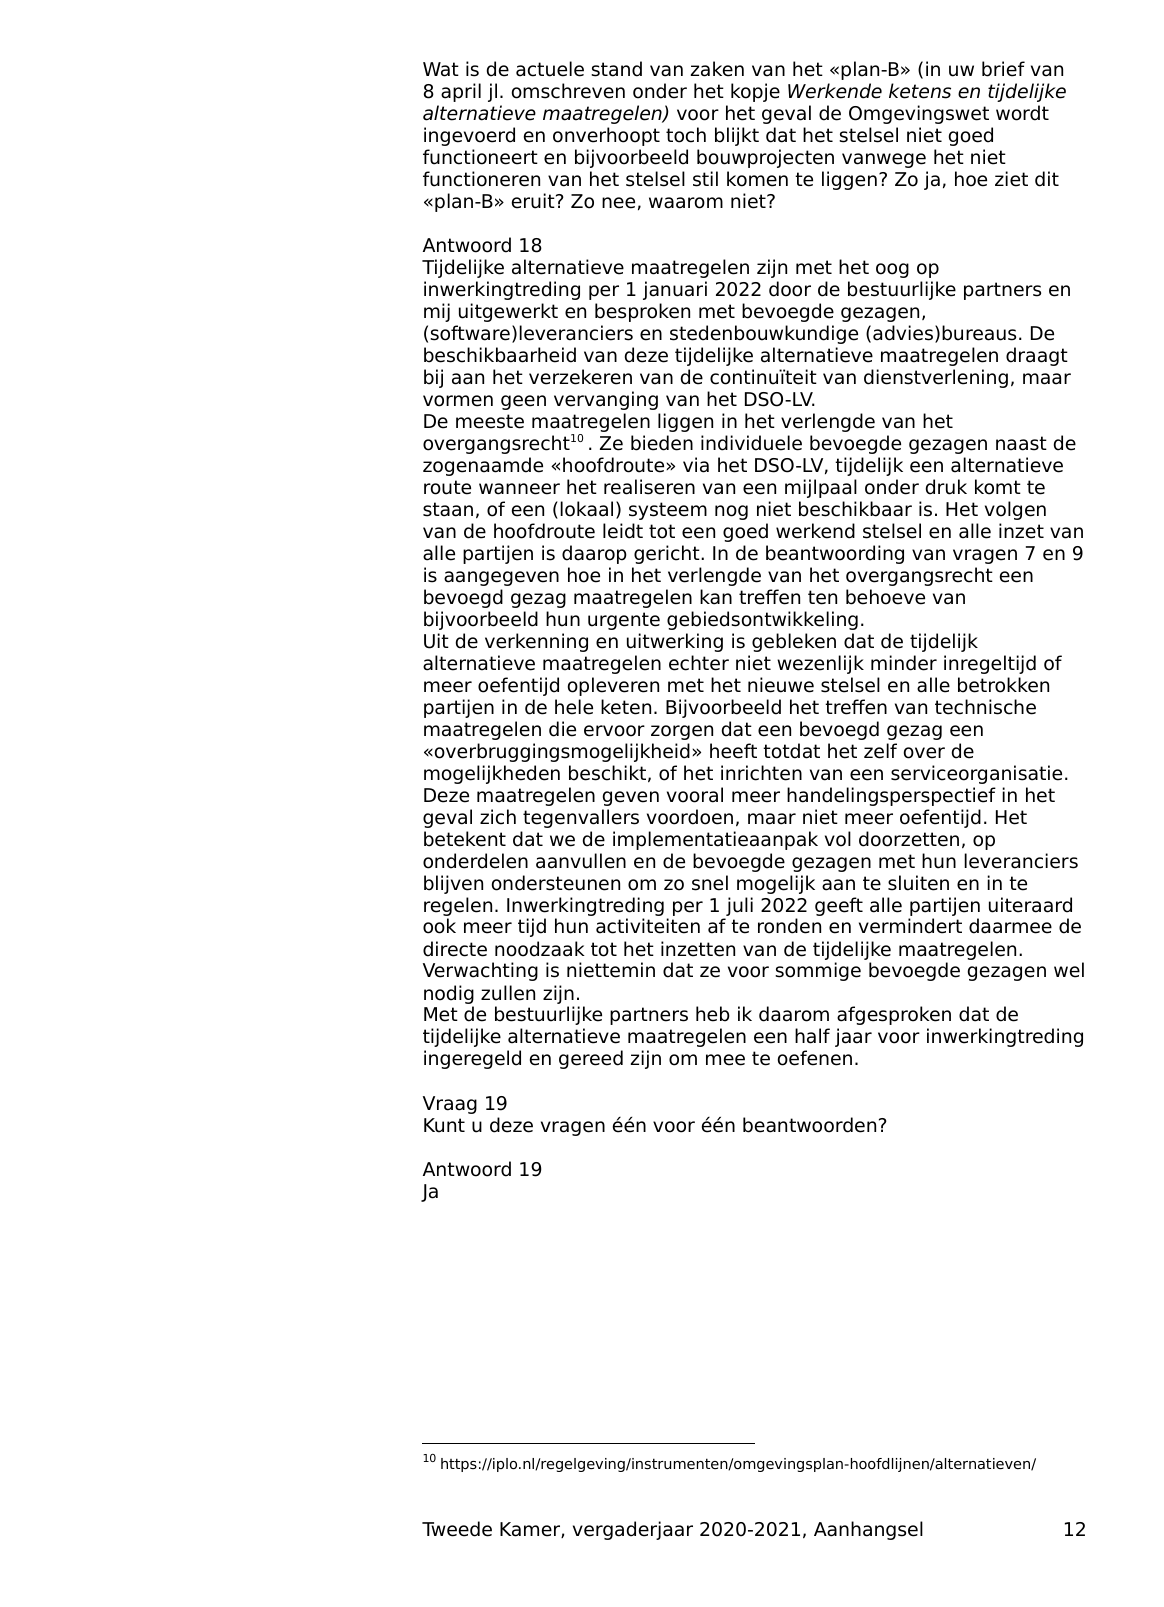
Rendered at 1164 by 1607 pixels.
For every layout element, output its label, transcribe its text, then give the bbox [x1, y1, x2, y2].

text De meeste maatregelen liggen in het verlengde van het overgangsrecht. Ze bieden individuele bevoegde gezagen naast de zogenaamde «hoofdroute» via het DSO-LV, tijdelijk een alternatieve route wanneer het realiseren van een mijlpaal onder druk komt te staan, of een (lokaal) systeem nog niet beschikbaar is. Het volgen van de hoofdroute leidt tot een goed werkend stelsel en alle inzet van alle partijen is daarop gericht. In de beantwoording van vragen 7 en 9 is aangegeven hoe in het verlengde van het overgangsrecht een bevoegd gezag maatregelen kan treffen ten behoeve van bijvoorbeeld hun urgente gebiedsontwikkeling. [422, 411, 1087, 631]
text Uit de verkenning en uitwerking is gebleken dat de tijdelijk alternatieve maatregelen echter niet wezenlijk minder inregeltijd of meer oefentijd opleveren met het nieuwe stelsel en alle betrokken partijen in de hele keten. Bijvoorbeeld het treffen van technische maatregelen die ervoor zorgen dat een bevoegd gezag een «overbruggingsmogelijkheid» heeft totdat het zelf over de mogelijkheden beschikt, of het inrichten van een serviceorganisatie. Deze maatregelen geven vooral meer handelingsperspectief in het geval zich tegenvallers voordoen, maar niet meer oefentijd. Het betekent dat we de implementatieaanpak vol doorzetten, op onderdelen aanvullen en de bevoegde gezagen met hun leveranciers blijven ondersteunen om zo snel mogelijk aan te sluiten en in te regelen. Inwerkingtreding per 1 juli 2022 geeft alle partijen uiteraard ook meer tijd hun activiteiten af te ronden en vermindert daarmee de directe noodzaak tot het inzetten van de tijdelijke maatregelen. Verwachting is niettemin dat ze voor sommige bevoegde gezagen wel nodig zullen zijn. [422, 631, 1087, 1004]
text Wat is de actuele stand van zaken van het «plan-B» (in uw brief van 8 april jl. omschreven onder het kopje Werkende ketens en tijdelijke alternatieve maatregelen) voor het geval de Omgevingswet wordt ingevoerd en onverhoopt toch blijkt dat het stelsel niet goed functioneert en bijvoorbeeld bouwprojecten vanwege het niet functioneren van het stelsel stil komen te liggen? Zo ja, hoe ziet dit «plan-B» eruit? Zo nee, waarom niet? [422, 59, 1087, 213]
text https://iplo.nl/regelgeving/instrumenten/omgevingsplan-hoofdlijnen/alternatieven/ [422, 1452, 1087, 1474]
text Antwoord 19 [422, 1159, 1087, 1181]
text Antwoord 18 [422, 235, 1087, 257]
text Kunt u deze vragen één voor één beantwoorden? [422, 1114, 1087, 1136]
text Tijdelijke alternatieve maatregelen zijn met het oog op inwerkingtreding per 1 januari 2022 door de bestuurlijke partners en mij uitgewerkt en besproken met bevoegde gezagen, (software)leveranciers en stedenbouwkundige (advies)bureaus. De beschikbaarheid van deze tijdelijke alternatieve maatregelen draagt bij aan het verzekeren van de continuïteit van dienstverlening, maar vormen geen vervanging van het DSO-LV. [422, 257, 1087, 411]
text Ja [422, 1181, 1087, 1203]
text Met de bestuurlijke partners heb ik daarom afgesproken dat de tijdelijke alternatieve maatregelen een half jaar voor inwerkingtreding ingeregeld en gereed zijn om mee te oefenen. [422, 1004, 1087, 1070]
text Vraag 19 [422, 1092, 1087, 1114]
